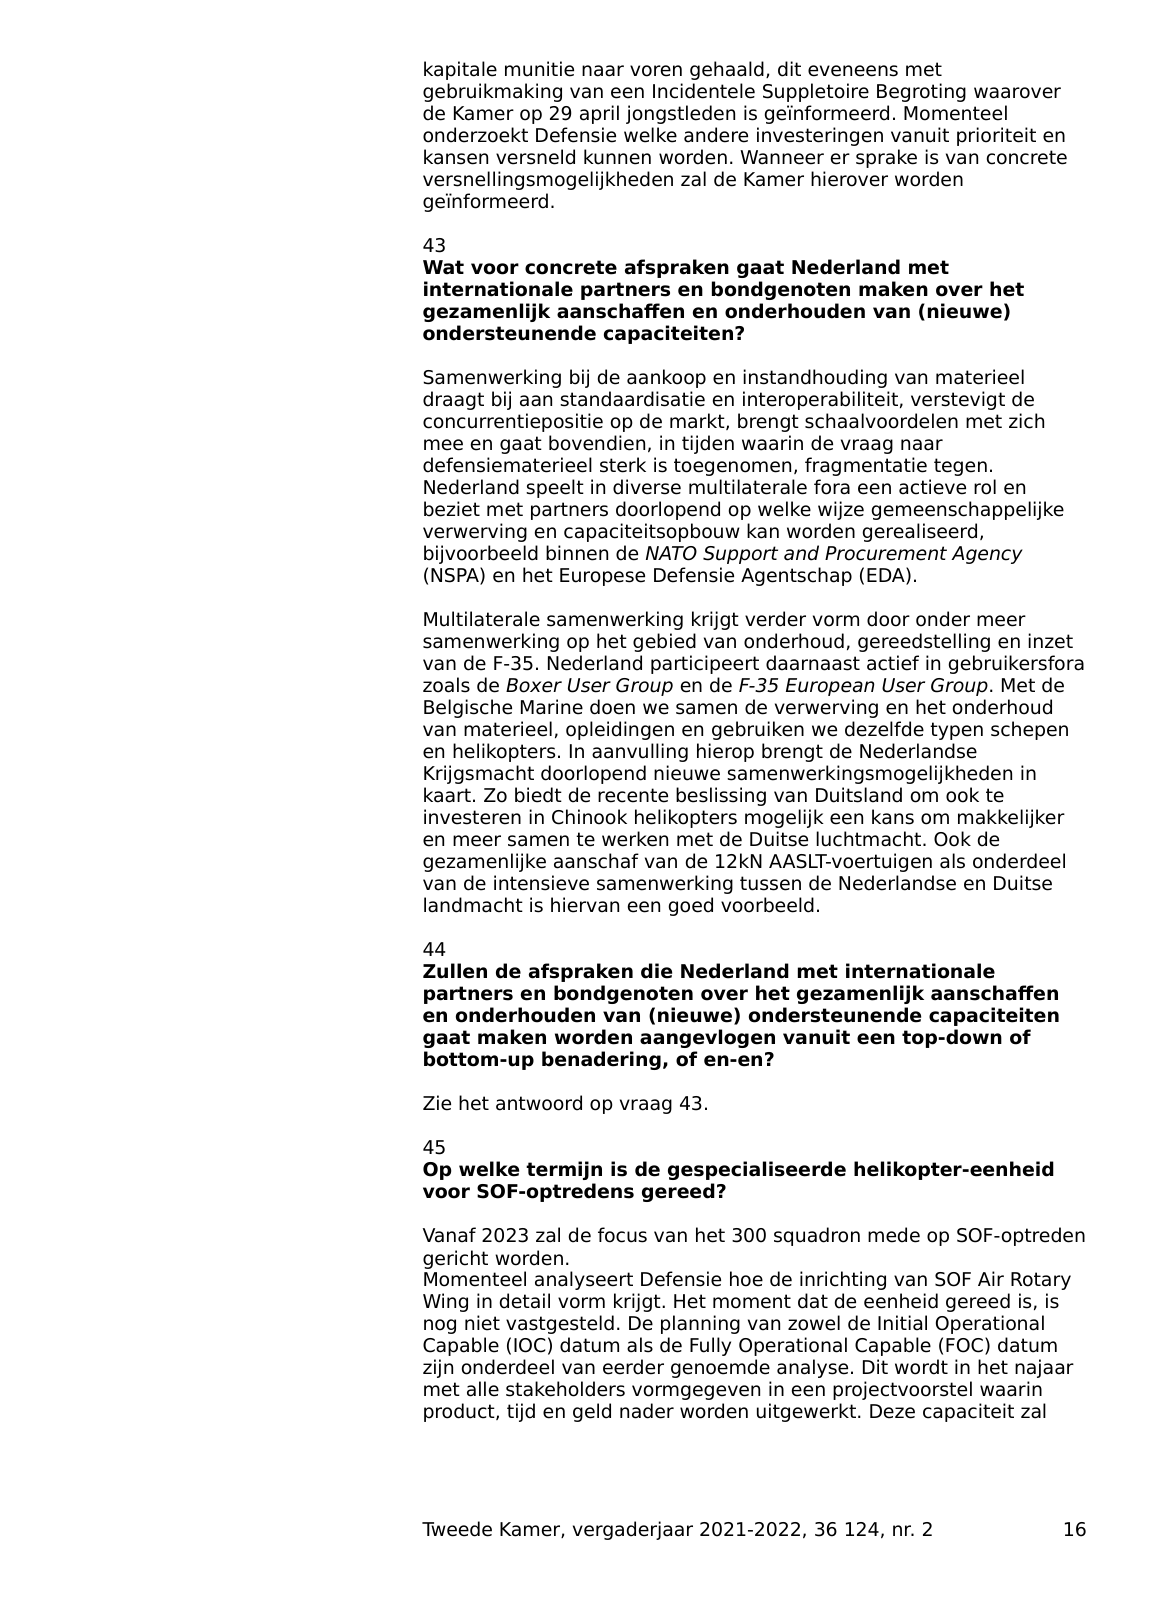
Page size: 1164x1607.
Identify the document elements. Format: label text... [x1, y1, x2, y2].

text Wat voor concrete afspraken gaat Nederland met internationale partners en bondgenoten maken over het gezamenlijk aanschaffen en onderhouden van (nieuwe) ondersteunende capaciteiten? [422, 257, 1087, 345]
text 45 [422, 1137, 1087, 1159]
text 44 [422, 939, 1087, 961]
text Vanaf 2023 zal de focus van het 300 squadron mede op SOF-optreden gericht worden. [422, 1225, 1087, 1269]
text Multilaterale samenwerking krijgt verder vorm door onder meer samenwerking op het gebied van onderhoud, gereedstelling en inzet van de F-35. Nederland participeert daarnaast actief in gebruikersfora zoals de Boxer User Group en de F-35 European User Group. Met de Belgische Marine doen we samen de verwerving en het onderhoud van materieel, opleidingen en gebruiken we dezelfde typen schepen en helikopters. In aanvulling hierop brengt de Nederlandse Krijgsmacht doorlopend nieuwe samenwerkingsmogelijkheden in kaart. Zo biedt de recente beslissing van Duitsland om ook te investeren in Chinook helikopters mogelijk een kans om makkelijker en meer samen te werken met de Duitse luchtmacht. Ook de gezamenlijke aanschaf van de 12kN AASLT-voertuigen als onderdeel van de intensieve samenwerking tussen de Nederlandse en Duitse landmacht is hiervan een goed voorbeeld. [422, 609, 1087, 917]
text Op welke termijn is de gespecialiseerde helikopter-eenheid voor SOF-optredens gereed? [422, 1159, 1087, 1203]
text Zie het antwoord op vraag 43. [422, 1093, 1087, 1115]
text kapitale munitie naar voren gehaald, dit eveneens met gebruikmaking van een Incidentele Suppletoire Begroting waarover de Kamer op 29 april jongstleden is geïnformeerd. Momenteel onderzoekt Defensie welke andere investeringen vanuit prioriteit en kansen versneld kunnen worden. Wanneer er sprake is van concrete versnellingsmogelijkheden zal de Kamer hierover worden geïnformeerd. [422, 59, 1087, 213]
text 43 [422, 235, 1087, 257]
text Zullen de afspraken die Nederland met internationale partners en bondgenoten over het gezamenlijk aanschaffen en onderhouden van (nieuwe) ondersteunende capaciteiten gaat maken worden aangevlogen vanuit een top-down of bottom-up benadering, of en-en? [422, 961, 1087, 1071]
text Samenwerking bij de aankoop en instandhouding van materieel draagt bij aan standaardisatie en interoperabiliteit, verstevigt de concurrentiepositie op de markt, brengt schaalvoordelen met zich mee en gaat bovendien, in tijden waarin de vraag naar defensiematerieel sterk is toegenomen, fragmentatie tegen. Nederland speelt in diverse multilaterale fora een actieve rol en beziet met partners doorlopend op welke wijze gemeenschappelijke verwerving en capaciteitsopbouw kan worden gerealiseerd, bijvoorbeeld binnen de NATO Support and Procurement Agency (NSPA) en het Europese Defensie Agentschap (EDA). [422, 367, 1087, 587]
text Momenteel analyseert Defensie hoe de inrichting van SOF Air Rotary Wing in detail vorm krijgt. Het moment dat de eenheid gereed is, is nog niet vastgesteld. De planning van zowel de Initial Operational Capable (IOC) datum als de Fully Operational Capable (FOC) datum zijn onderdeel van eerder genoemde analyse. Dit wordt in het najaar met alle stakeholders vormgegeven in een projectvoorstel waarin product, tijd en geld nader worden uitgewerkt. Deze capaciteit zal [422, 1269, 1087, 1423]
